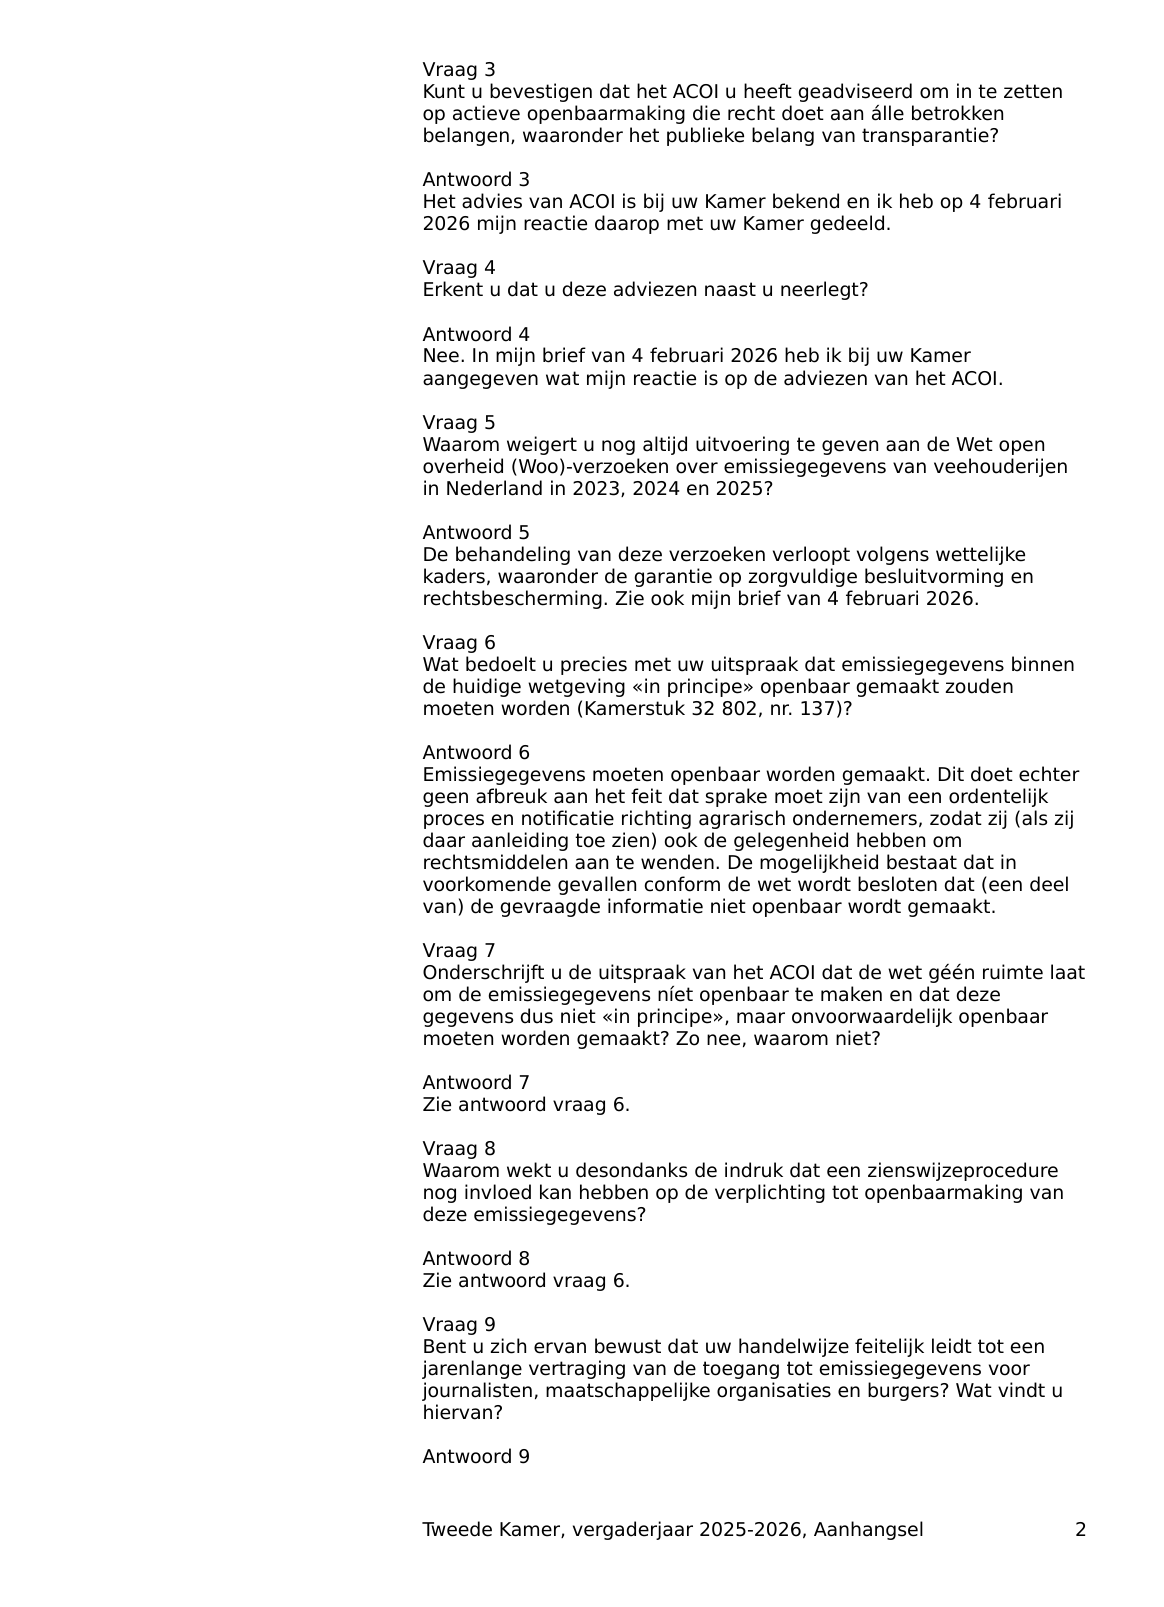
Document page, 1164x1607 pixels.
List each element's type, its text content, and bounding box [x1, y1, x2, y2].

text Vraag 6 [422, 632, 1087, 654]
text Antwoord 7 [422, 1072, 1087, 1094]
text Antwoord 5 [422, 522, 1087, 544]
text Vraag 3 [422, 59, 1087, 81]
text Bent u zich ervan bewust dat uw handelwijze feitelijk leidt tot een jarenlange vertraging van de toegang tot emissiegegevens voor journalisten, maatschappelijke organisaties en burgers? Wat vindt u hiervan? [422, 1336, 1087, 1424]
text Zie antwoord vraag 6. [422, 1270, 1087, 1292]
text Antwoord 3 [422, 169, 1087, 191]
text Kunt u bevestigen dat het ACOI u heeft geadviseerd om in te zetten op actieve openbaarmaking die recht doet aan álle betrokken belangen, waaronder het publieke belang van transparantie? [422, 81, 1087, 147]
text Antwoord 8 [422, 1248, 1087, 1270]
text Emissiegegevens moeten openbaar worden gemaakt. Dit doet echter geen afbreuk aan het feit dat sprake moet zijn van een ordentelijk proces en notificatie richting agrarisch ondernemers, zodat zij (als zij daar aanleiding toe zien) ook de gelegenheid hebben om rechtsmiddelen aan te wenden. De mogelijkheid bestaat dat in voorkomende gevallen conform de wet wordt besloten dat (een deel van) de gevraagde informatie niet openbaar wordt gemaakt. [422, 764, 1087, 918]
text Wat bedoelt u precies met uw uitspraak dat emissiegegevens binnen de huidige wetgeving «in principe» openbaar gemaakt zouden moeten worden (Kamerstuk 32 802, nr. 137)? [422, 654, 1087, 720]
text Waarom weigert u nog altijd uitvoering te geven aan de Wet open overheid (Woo)-verzoeken over emissiegegevens van veehouderijen in Nederland in 2023, 2024 en 2025? [422, 433, 1087, 499]
text Vraag 9 [422, 1314, 1087, 1336]
text Erkent u dat u deze adviezen naast u neerlegt? [422, 279, 1087, 301]
text Antwoord 6 [422, 742, 1087, 764]
text Zie antwoord vraag 6. [422, 1094, 1087, 1116]
text Vraag 8 [422, 1138, 1087, 1160]
text Vraag 5 [422, 412, 1087, 433]
text Nee. In mijn brief van 4 februari 2026 heb ik bij uw Kamer aangegeven wat mijn reactie is op de adviezen van het ACOI. [422, 345, 1087, 389]
text Antwoord 9 [422, 1446, 1087, 1468]
text Het advies van ACOI is bij uw Kamer bekend en ik heb op 4 februari 2026 mijn reactie daarop met uw Kamer gedeeld. [422, 191, 1087, 235]
text Waarom wekt u desondanks de indruk dat een zienswijzeprocedure nog invloed kan hebben op de verplichting tot openbaarmaking van deze emissiegegevens? [422, 1160, 1087, 1226]
text De behandeling van deze verzoeken verloopt volgens wettelijke kaders, waaronder de garantie op zorgvuldige besluitvorming en rechtsbescherming. Zie ook mijn brief van 4 februari 2026. [422, 544, 1087, 609]
text Vraag 4 [422, 257, 1087, 279]
text Onderschrijft u de uitspraak van het ACOI dat de wet géén ruimte laat om de emissiegegevens níet openbaar te maken en dat deze gegevens dus niet «in principe», maar onvoorwaardelijk openbaar moeten worden gemaakt? Zo nee, waarom niet? [422, 962, 1087, 1050]
text Vraag 7 [422, 940, 1087, 962]
text Antwoord 4 [422, 323, 1087, 345]
